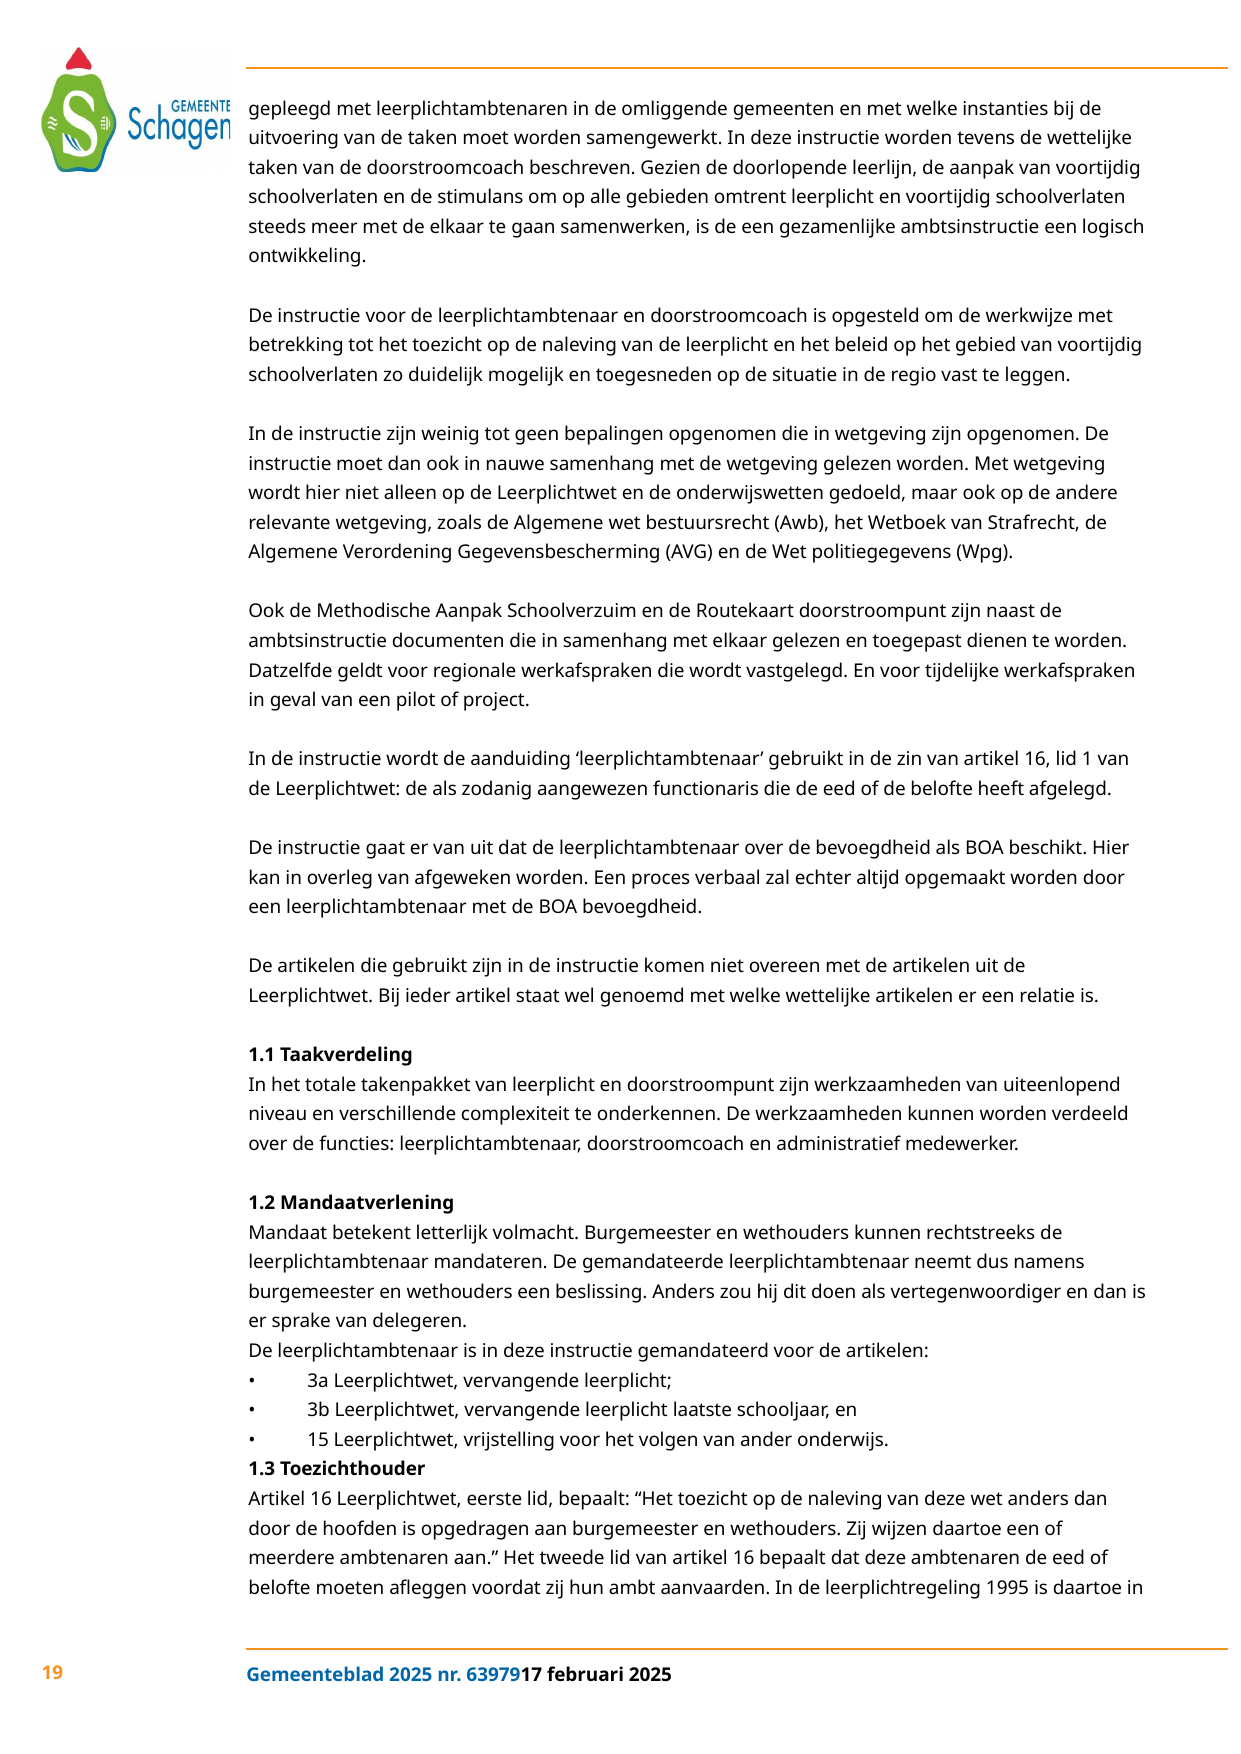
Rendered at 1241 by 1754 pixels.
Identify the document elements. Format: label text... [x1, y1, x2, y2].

text Artikel 16 Leerplichtwet, eerste lid, bepaalt: “Het toezicht op de naleving van deze wet anders dan door de hoofden is opgedragen aan burgemeester en wethouders. Zij wijzen daartoe een of meerdere ambtenaren aan.” Het tweede lid van artikel 16 bepaalt dat deze ambtenaren de eed of belofte moeten afleggen voordat zij hun ambt aanvaarden. In de leerplichtregeling 1995 is daartoe in [248, 1485, 1152, 1600]
text De instructie voor de leerplichtambtenaar en doorstroomcoach is opgesteld om de werkwijze met betrekking tot het toezicht op de naleving van de leerplicht en het beleid op het gebied van voortijdig schoolverlaten zo duidelijk mogelijk en toegesneden op de situatie in de regio vast te leggen. [248, 302, 1152, 387]
text In het totale takenpakket van leerplicht en doorstroompunt zijn werkzaamheden van uiteenlopend niveau en verschillende complexiteit te onderkennen. De werkzaamheden kunnen worden verdeeld over de functies: leerplichtambtenaar, doorstroomcoach en administratief medewerker. [248, 1071, 1152, 1156]
text 1.1 Taakverdeling [248, 1041, 1152, 1067]
text In de instructie zijn weinig tot geen bepalingen opgenomen die in wetgeving zijn opgenomen. De instructie moet dan ook in nauwe samenhang met de wetgeving gelezen worden. Met wetgeving wordt hier niet alleen op de Leerplichtwet en de onderwijswetten gedoeld, maar ook op de andere relevante wetgeving, zoals de Algemene wet bestuursrecht (Awb), het Wetboek van Strafrecht, de Algemene Verordening Gegevensbescherming (AVG) en de Wet politiegegevens (Wpg). [248, 420, 1152, 564]
text In de instructie wordt de aanduiding ‘leerplichtambtenaar’ gebruikt in de zin van artikel 16, lid 1 van de Leerplichtwet: de als zodanig aangewezen functionaris die de eed of de belofte heeft afgelegd. [248, 746, 1152, 801]
text De instructie gaat er van uit dat de leerplichtambtenaar over de bevoegdheid als BOA beschikt. Hier kan in overleg van afgeweken worden. Een proces verbaal zal echter altijd opgemaakt worden door een leerplichtambtenaar met de BOA bevoegdheid. [248, 834, 1152, 919]
text De leerplichtambtenaar is in deze instructie gemandateerd voor de artikelen: [248, 1337, 1152, 1363]
text Mandaat betekent letterlijk volmacht. Burgemeester en wethouders kunnen rechtstreeks de leerplichtambtenaar mandateren. De gemandateerde leerplichtambtenaar neemt dus namens burgemeester en wethouders een beslissing. Anders zou hij dit doen als vertegenwoordiger en dan is er sprake van delegeren. [248, 1219, 1152, 1333]
list 15 Leerplichtwet, vrijstelling voor het volgen van ander onderwijs. [248, 1426, 1152, 1452]
text 1.3 Toezichthouder [248, 1456, 1152, 1481]
text De artikelen die gebruikt zijn in de instructie komen niet overeen met de artikelen uit de Leerplichtwet. Bij ieder artikel staat wel genoemd met welke wettelijke artikelen er een relatie is. [248, 953, 1152, 1008]
list 3a Leerplichtwet, vervangende leerplicht; [248, 1367, 1152, 1393]
picture [41, 47, 231, 172]
list 3b Leerplichtwet, vervangende leerplicht laatste schooljaar, en [248, 1396, 1152, 1422]
text 1.2 Mandaatverlening [248, 1189, 1152, 1215]
text gepleegd met leerplichtambtenaren in de omliggende gemeenten en met welke instanties bij de uitvoering van de taken moet worden samengewerkt. In deze instructie worden tevens de wettelijke taken van de doorstroomcoach beschreven. Gezien de doorlopende leerlijn, de aanpak van voortijdig schoolverlaten en de stimulans om op alle gebieden omtrent leerplicht en voortijdig schoolverlaten steeds meer met de elkaar te gaan samenwerken, is de een gezamenlijke ambtsinstructie een logisch ontwikkeling. [248, 95, 1152, 268]
text Ook de Methodische Aanpak Schoolverzuim en de Routekaart doorstroompunt zijn naast de ambtsinstructie documenten die in samenhang met elkaar gelezen en toegepast dienen te worden. Datzelfde geldt voor regionale werkafspraken die wordt vastgelegd. En voor tijdelijke werkafspraken in geval van een pilot of project. [248, 598, 1152, 712]
